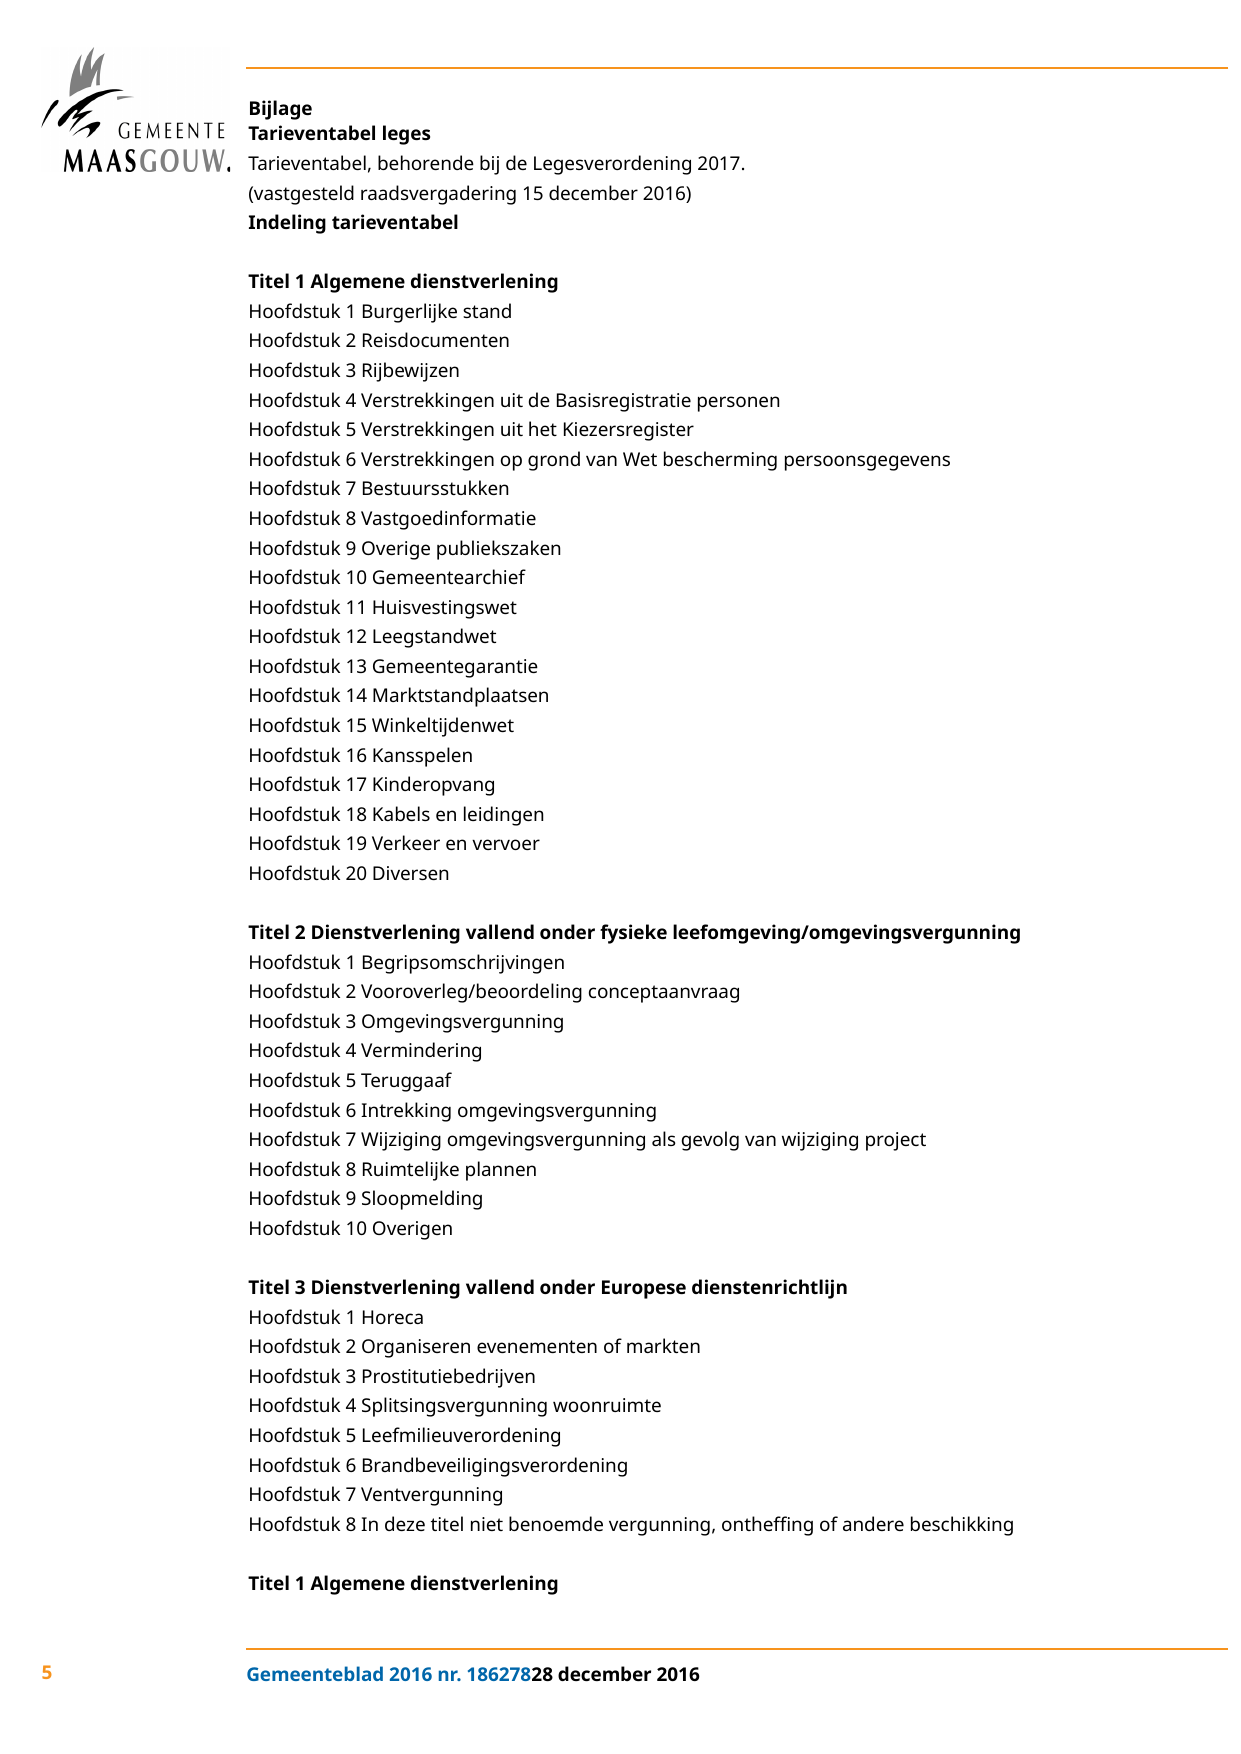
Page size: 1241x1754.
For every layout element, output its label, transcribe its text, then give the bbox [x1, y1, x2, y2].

text Hoofdstuk 13 Gemeentegarantie [248, 653, 1152, 679]
text Hoofdstuk 15 Winkeltijdenwet [248, 712, 1152, 738]
text Hoofdstuk 12 Leegstandwet [248, 623, 1152, 649]
text Bijlage [248, 95, 1152, 121]
text Hoofdstuk 11 Huisvestingswet [248, 594, 1152, 620]
text Hoofdstuk 3 Prostitutiebedrijven [248, 1363, 1152, 1389]
text Titel 1 Algemene dienstverlening [248, 268, 1152, 294]
text Hoofdstuk 4 Vermindering [248, 1038, 1152, 1063]
text Tarieventabel leges [248, 121, 1152, 146]
text Titel 2 Dienstverlening vallend onder fysieke leefomgeving/omgevingsvergunning [248, 919, 1152, 945]
text Hoofdstuk 7 Ventvergunning [248, 1481, 1152, 1507]
text Hoofdstuk 4 Splitsingsvergunning woonruimte [248, 1393, 1152, 1418]
text Hoofdstuk 2 Reisdocumenten [248, 328, 1152, 353]
text Titel 1 Algemene dienstverlening [248, 1570, 1152, 1596]
text Hoofdstuk 1 Begripsomschrijvingen [248, 949, 1152, 975]
text Hoofdstuk 1 Burgerlijke stand [248, 298, 1152, 324]
text Hoofdstuk 5 Verstrekkingen uit het Kiezersregister [248, 416, 1152, 442]
text Hoofdstuk 5 Teruggaaf [248, 1067, 1152, 1093]
text Hoofdstuk 5 Leefmilieuverordening [248, 1422, 1152, 1448]
text Hoofdstuk 8 In deze titel niet benoemde vergunning, ontheffing of andere beschikking [248, 1511, 1152, 1537]
text Indeling tarieventabel [248, 209, 1152, 235]
text Hoofdstuk 2 Vooroverleg/beoordeling conceptaanvraag [248, 978, 1152, 1004]
text Hoofdstuk 19 Verkeer en vervoer [248, 831, 1152, 856]
text Hoofdstuk 7 Bestuursstukken [248, 476, 1152, 501]
text Hoofdstuk 17 Kinderopvang [248, 771, 1152, 797]
text Hoofdstuk 7 Wijziging omgevingsvergunning als gevolg van wijziging project [248, 1126, 1152, 1152]
text Hoofdstuk 20 Diversen [248, 860, 1152, 886]
text Hoofdstuk 6 Verstrekkingen op grond van Wet bescherming persoonsgegevens [248, 446, 1152, 472]
text Hoofdstuk 9 Sloopmelding [248, 1186, 1152, 1211]
text Hoofdstuk 14 Marktstandplaatsen [248, 683, 1152, 708]
text Hoofdstuk 1 Horeca [248, 1304, 1152, 1330]
text Hoofdstuk 18 Kabels en leidingen [248, 801, 1152, 827]
text Titel 3 Dienstverlening vallend onder Europese dienstenrichtlijn [248, 1274, 1152, 1300]
text Hoofdstuk 4 Verstrekkingen uit de Basisregistratie personen [248, 387, 1152, 413]
text Hoofdstuk 8 Ruimtelijke plannen [248, 1156, 1152, 1182]
picture [41, 47, 231, 172]
text Hoofdstuk 6 Brandbeveiligingsverordening [248, 1452, 1152, 1478]
text Tarieventabel, behorende bij de Legesverordening 2017. [248, 150, 1152, 176]
text Hoofdstuk 3 Rijbewijzen [248, 357, 1152, 383]
text Hoofdstuk 8 Vastgoedinformatie [248, 505, 1152, 531]
text Hoofdstuk 16 Kansspelen [248, 742, 1152, 768]
text Hoofdstuk 10 Gemeentearchief [248, 564, 1152, 590]
text Hoofdstuk 9 Overige publiekszaken [248, 535, 1152, 561]
text Hoofdstuk 10 Overigen [248, 1215, 1152, 1241]
text Hoofdstuk 2 Organiseren evenementen of markten [248, 1333, 1152, 1359]
text Hoofdstuk 6 Intrekking omgevingsvergunning [248, 1097, 1152, 1123]
text (vastgesteld raadsvergadering 15 december 2016) [248, 180, 1152, 206]
text Hoofdstuk 3 Omgevingsvergunning [248, 1008, 1152, 1034]
